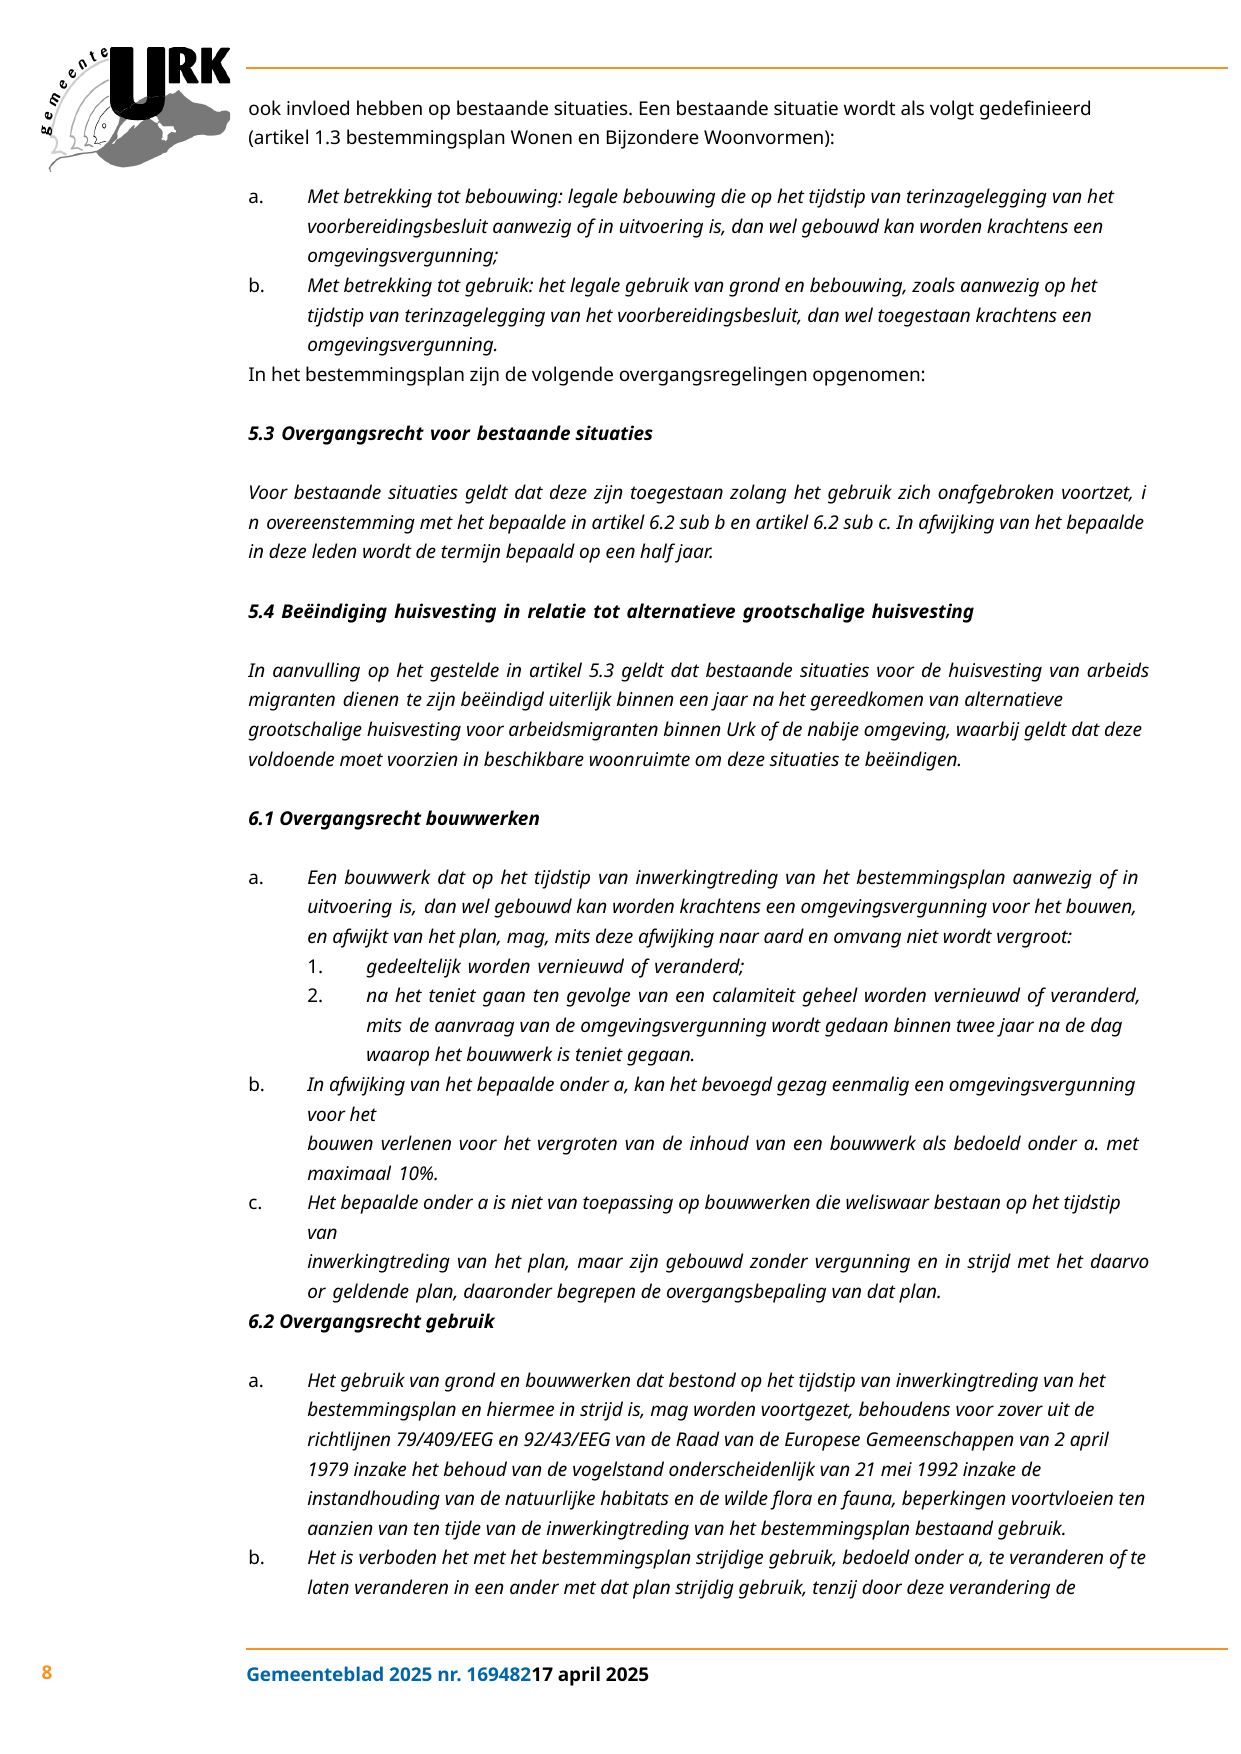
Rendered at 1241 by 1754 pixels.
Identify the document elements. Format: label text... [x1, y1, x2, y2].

list Met betrekking tot bebouwing: legale bebouwing die op het tijdstip van terinzagelegging van het voorbereidingsbesluit aanwezig of in uitvoering is, dan wel gebouwd kan worden krachtens een omgevingsvergunning; [248, 183, 1152, 268]
table_header 5.3 Overgangsrecht voor bestaande situaties Voor bestaande situaties geldt dat deze zijn toegestaan zolang het gebruik zich onafgebroken voortzet, in overeenstemming met het bepaalde in artikel 6.2 sub b en artikel 6.2 sub c. In afwijking van het bepaalde in deze leden wordt de termijn bepaald op een half jaar. 5.4 Beëindiging huisvesting in relatie tot alternatieve grootschalige huisvesting In aanvulling op het gestelde in artikel 5.3 geldt dat bestaande situaties voor de huisvesting van arbeidsmigranten dienen te zijn beëindigd uiterlijk binnen een jaar na het gereedkomen van alternatieve grootschalige huisvesting voor arbeidsmigranten binnen Urk of de nabije omgeving, waarbij geldt dat deze voldoende moet voorzien in beschikbare woonruimte om deze situaties te beëindigen. 6.1 Overgangsrecht bouwwerken Een bouwwerk dat op het tijdstip van inwerkingtreding van het bestemmingsplan aanwezig of in uitvoering is, dan wel gebouwd kan worden krachtens een omgevingsvergunning voor het bouwen, en afwijkt van het plan, mag, mits deze afwijking naar aard en omvang niet wordt vergroot: gedeeltelijk worden vernieuwd of veranderd; na het teniet gaan ten gevolge van een calamiteit geheel worden vernieuwd of veranderd, mits de aanvraag van de omgevingsvergunning wordt gedaan binnen twee jaar na de dag waarop het bouwwerk is teniet gegaan. In afwijking van het bepaalde onder a, kan het bevoegd gezag eenmalig een omgevingsvergunning voor het bouwen verlenen voor het vergroten van de inhoud van een bouwwerk als bedoeld onder a. met maximaal 10%. Het bepaalde onder a is niet van toepassing op bouwwerken die weliswaar bestaan op het tijdstip van inwerkingtreding van het plan, maar zijn gebouwd zonder vergunning en in strijd met het daarvoor geldende plan, daaronder begrepen de overgangsbepaling van dat plan. 6.2 Overgangsrecht gebruik Het gebruik van grond en bouwwerken dat bestond op het tijdstip van inwerkingtreding van het bestemmingsplan en hiermee in strijd is, mag worden voortgezet, behoudens voor zover uit de richtlijnen 79/409/EEG en 92/43/EEG van de Raad van de Europese Gemeenschappen van 2 april 1979 inzake het behoud van de vogelstand onderscheidenlijk van 21 mei 1992 inzake de instandhouding van de natuurlijke habitats en de wilde flora en fauna, beperkingen voortvloeien ten aanzien van ten tijde van de inwerkingtreding van het bestemmingsplan bestaand gebruik. Het is verboden het met het bestemmingsplan strijdige gebruik, bedoeld onder a, te veranderen of te laten veranderen in een ander met dat plan strijdig gebruik, tenzij door deze verandering de [248, 420, 1152, 1600]
picture [41, 47, 231, 172]
text ook invloed hebben op bestaande situaties. Een bestaande situatie wordt als volgt gedefinieerd (artikel 1.3 bestemmingsplan Wonen en Bijzondere Woonvormen): [248, 95, 1152, 150]
list Met betrekking tot gebruik: het legale gebruik van grond en bebouwing, zoals aanwezig op het tijdstip van terinzagelegging van het voorbereidingsbesluit, dan wel toegestaan krachtens een omgevingsvergunning. [248, 272, 1152, 357]
text In het bestemmingsplan zijn de volgende overgangsregelingen opgenomen: [248, 361, 1152, 387]
